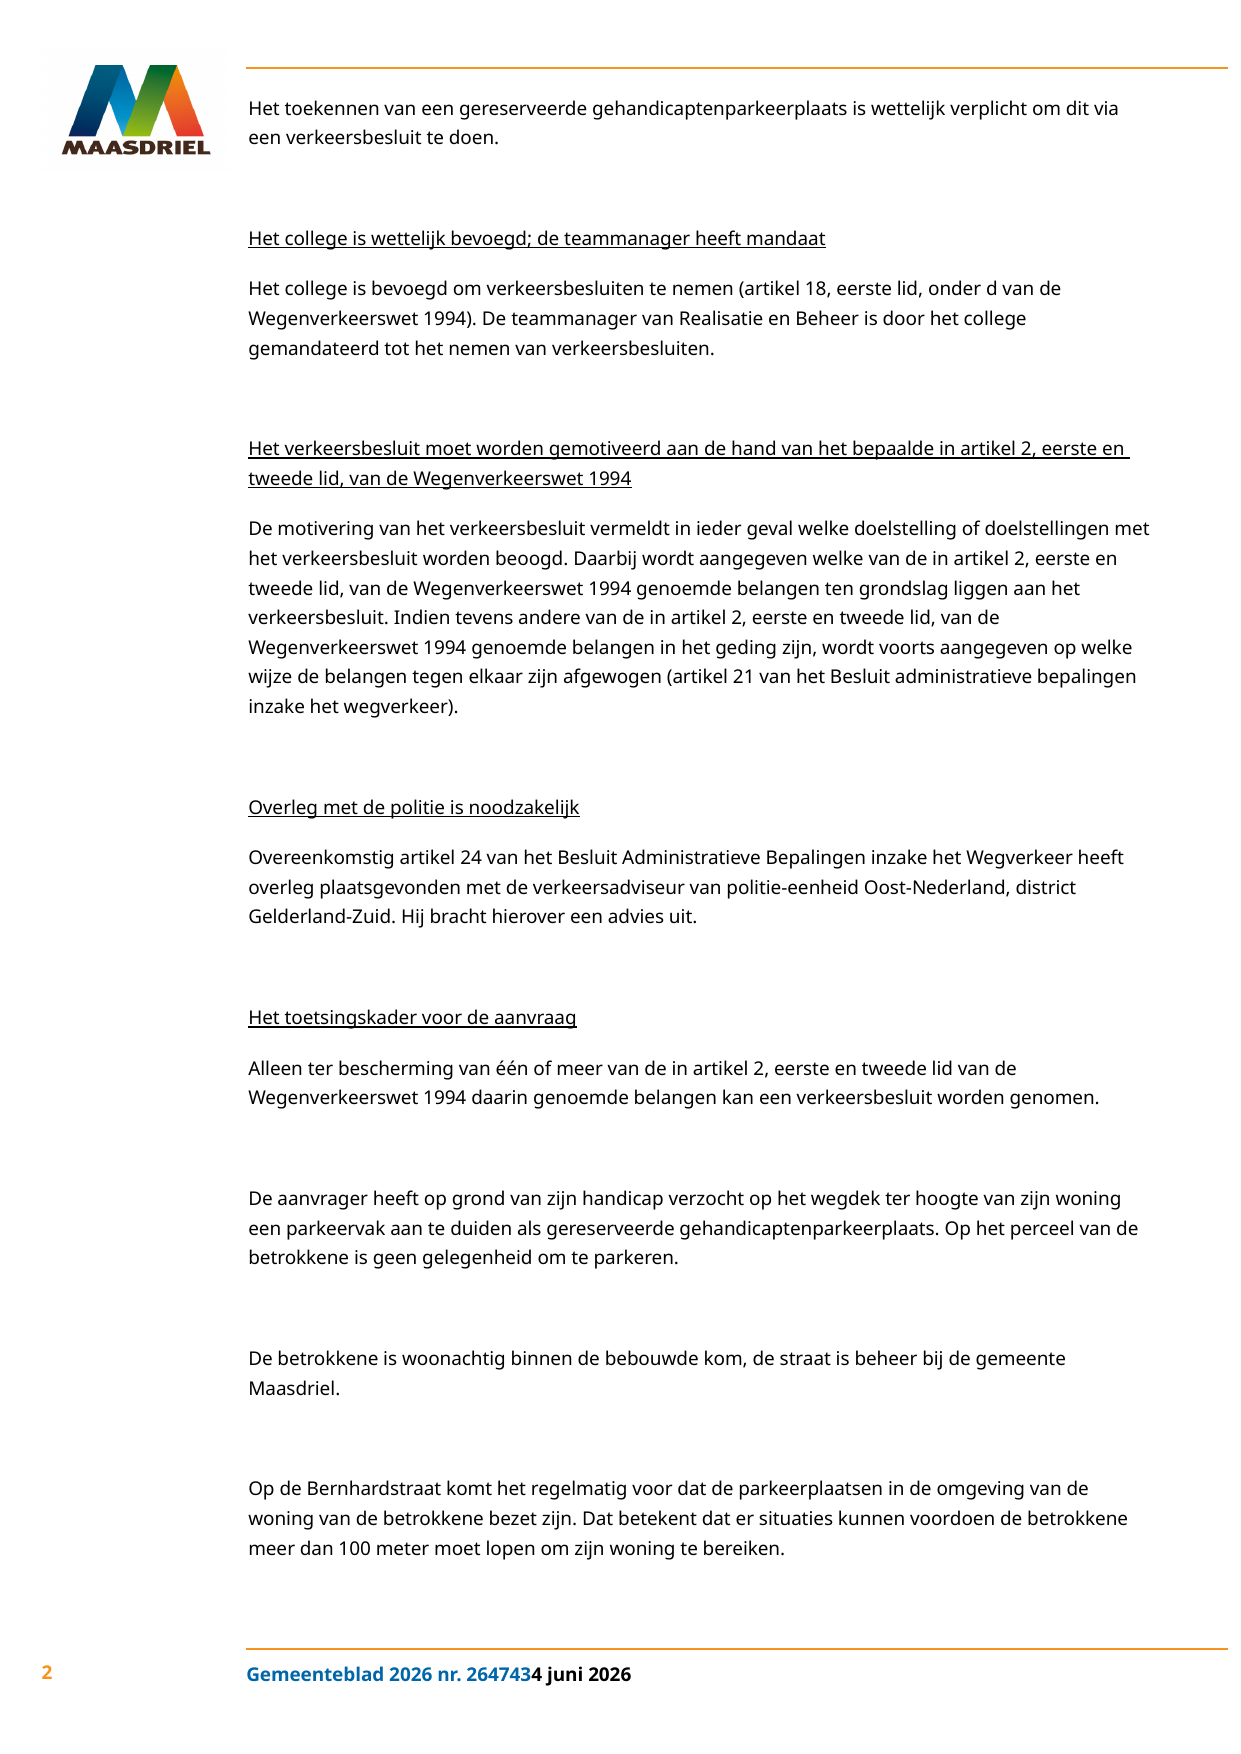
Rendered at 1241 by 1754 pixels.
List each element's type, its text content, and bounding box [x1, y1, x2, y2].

text De betrokkene is woonachtig binnen de bebouwde kom, de straat is beheer bij de gemeente Maasdriel. [248, 1345, 1152, 1401]
text Het toetsingskader voor de aanvraag [248, 1004, 1152, 1030]
text Overleg met de politie is noodzakelijk [248, 794, 1152, 820]
text Overeenkomstig artikel 24 van het Besluit Administratieve Bepalingen inzake het Wegverkeer heeft overleg plaatsgevonden met de verkeersadviseur van politie-eenheid Oost-Nederland, district Gelderland-Zuid. Hij bracht hierover een advies uit. [248, 844, 1152, 929]
text Het verkeersbesluit moet worden gemotiveerd aan de hand van het bepaalde in artikel 2, eerste en tweede lid, van de Wegenverkeerswet 1994 [248, 436, 1152, 491]
text Op de Bernhardstraat komt het regelmatig voor dat de parkeerplaatsen in de omgeving van de woning van de betrokkene bezet zijn. Dat betekent dat er situaties kunnen voordoen de betrokkene meer dan 100 meter moet lopen om zijn woning te bereiken. [248, 1476, 1152, 1561]
picture [41, 47, 231, 172]
text Alleen ter bescherming van één of meer van de in artikel 2, eerste en tweede lid van de Wegenverkeerswet 1994 daarin genoemde belangen kan een verkeersbesluit worden genomen. [248, 1055, 1152, 1110]
text Het college is wettelijk bevoegd; de teammanager heeft mandaat [248, 225, 1152, 251]
text De aanvrager heeft op grond van zijn handicap verzocht op het wegdek ter hoogte van zijn woning een parkeervak aan te duiden als gereserveerde gehandicaptenparkeerplaats. Op het perceel van de betrokkene is geen gelegenheid om te parkeren. [248, 1185, 1152, 1270]
text De motivering van het verkeersbesluit vermeldt in ieder geval welke doelstelling of doelstellingen met het verkeersbesluit worden beoogd. Daarbij wordt aangegeven welke van de in artikel 2, eerste en tweede lid, van de Wegenverkeerswet 1994 genoemde belangen ten grondslag liggen aan het verkeersbesluit. Indien tevens andere van de in artikel 2, eerste en tweede lid, van de Wegenverkeerswet 1994 genoemde belangen in het geding zijn, wordt voorts aangegeven op welke wijze de belangen tegen elkaar zijn afgewogen (artikel 21 van het Besluit administratieve bepalingen inzake het wegverkeer). [248, 516, 1152, 719]
text Het college is bevoegd om verkeersbesluiten te nemen (artikel 18, eerste lid, onder d van de Wegenverkeerswet 1994). De teammanager van Realisatie en Beheer is door het college gemandateerd tot het nemen van verkeersbesluiten. [248, 276, 1152, 361]
text Het toekennen van een gereserveerde gehandicaptenparkeerplaats is wettelijk verplicht om dit via een verkeersbesluit te doen. [248, 95, 1152, 150]
